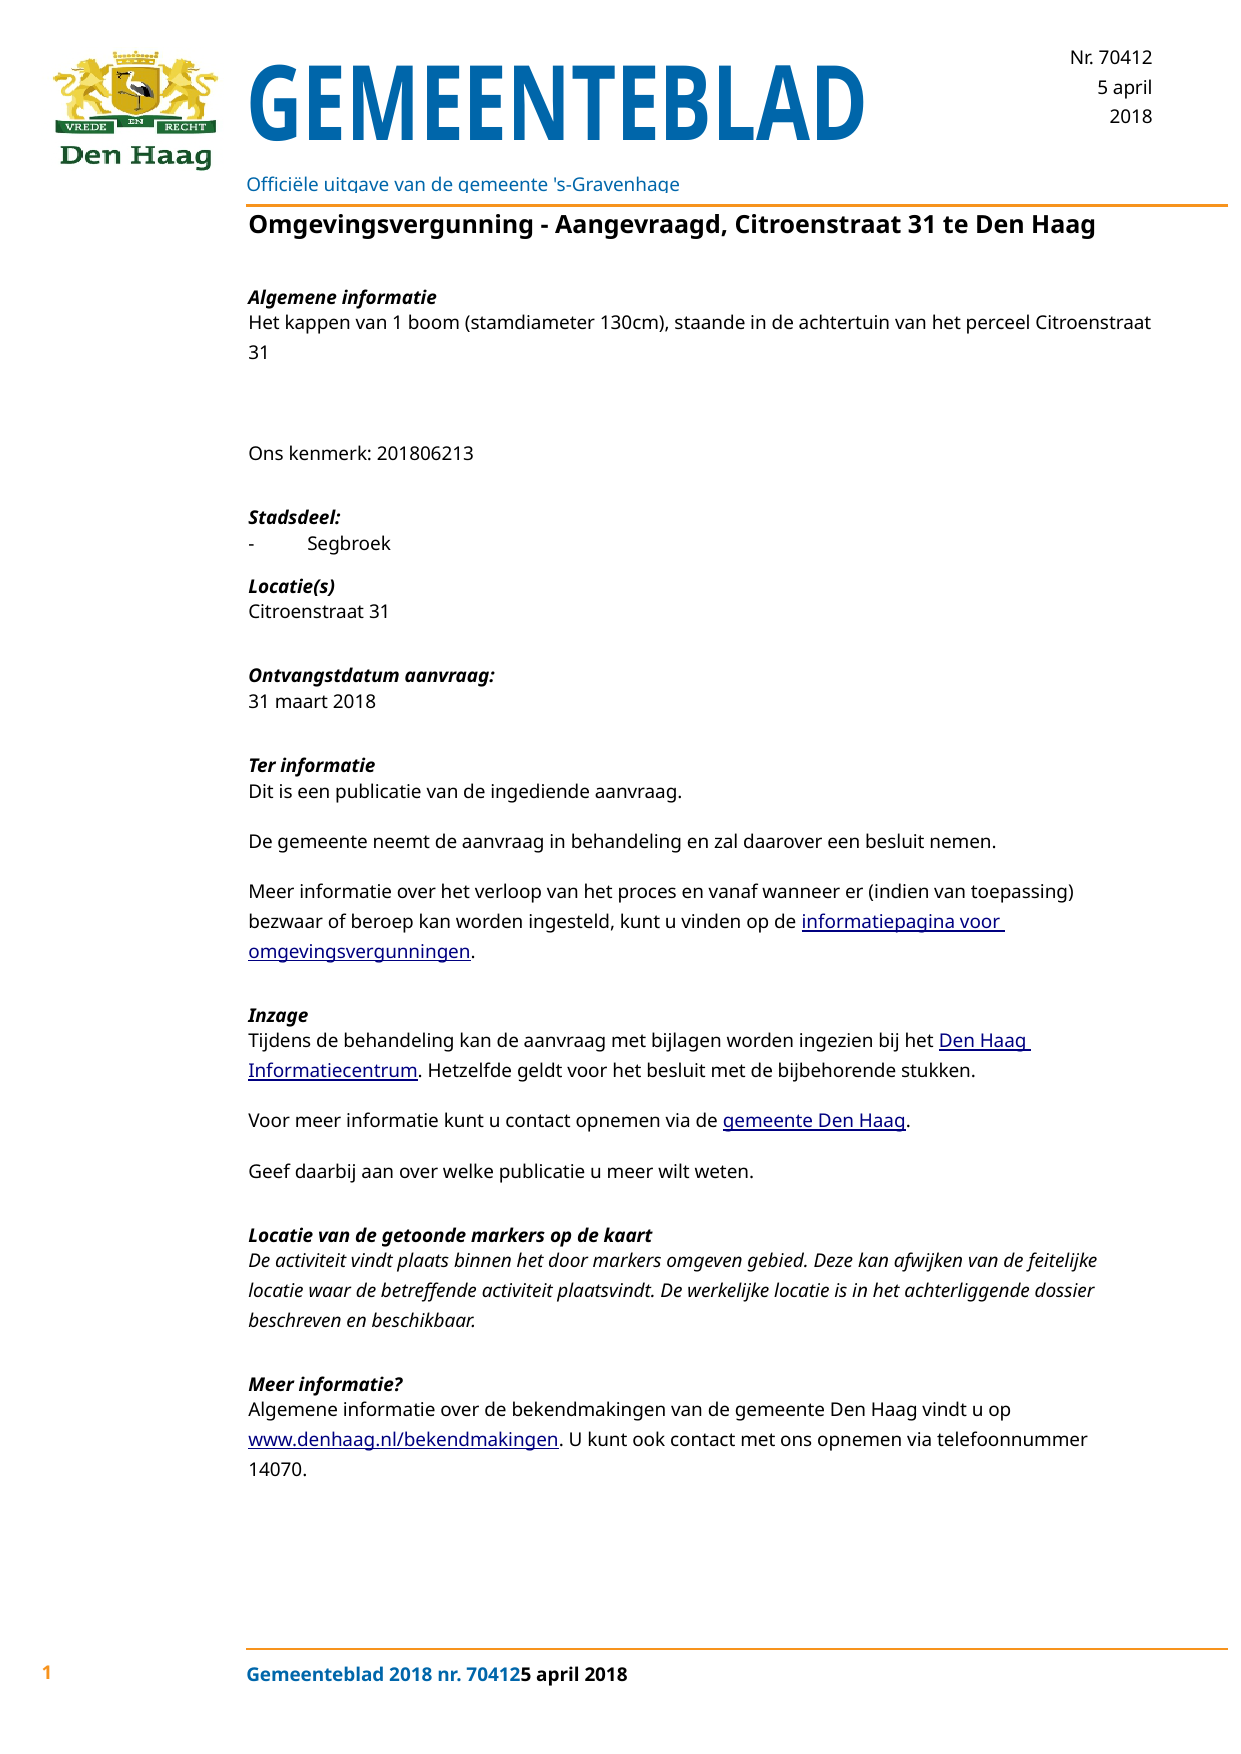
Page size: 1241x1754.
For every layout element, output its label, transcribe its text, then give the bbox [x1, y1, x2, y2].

text Het kappen van 1 boom (stamdiameter 130cm), staande in de achtertuin van het perceel Citroenstraat 31 [248, 309, 1152, 365]
text 31 maart 2018 [248, 688, 1152, 714]
text Tijdens de behandeling kan de aanvraag met bijlagen worden ingezien bij het Den Haag Informatiecentrum. Hetzelfde geldt voor het besluit met de bijbehorende stukken. [248, 1028, 1152, 1083]
text Omgevingsvergunning - Aangevraagd, Citroenstraat 31 te Den Haag [248, 207, 1152, 241]
text Dit is een publicatie van de ingediende aanvraag. [248, 778, 1152, 804]
text Locatie(s) [248, 573, 1152, 598]
text Algemene informatie over de bekendmakingen van de gemeente Den Haag vindt u op www.denhaag.nl/bekendmakingen. U kunt ook contact met ons opnemen via telefoonnummer 14070. [248, 1397, 1152, 1481]
text Ter informatie [248, 752, 1152, 778]
text Meer informatie? [248, 1371, 1152, 1397]
text De gemeente neemt de aanvraag in behandeling en zal daarover een besluit nemen. [248, 828, 1152, 854]
text Ons kenmerk: 201806213 [248, 440, 1152, 466]
picture [41, 47, 231, 172]
list Segbroek [248, 530, 1152, 555]
text Ontvangstdatum aanvraag: [248, 662, 1152, 688]
text Locatie van de getoonde markers op de kaart [248, 1222, 1152, 1248]
text Geef daarbij aan over welke publicatie u meer wilt weten. [248, 1158, 1152, 1184]
text De activiteit vindt plaats binnen het door markers omgeven gebied. Deze kan afwijken van de feitelijke locatie waar de betreffende activiteit plaatsvindt. De werkelijke locatie is in het achterliggende dossier beschreven en beschikbaar. [248, 1248, 1152, 1333]
text Algemene informatie [248, 284, 1152, 309]
text Inzage [248, 1002, 1152, 1028]
text Citroenstraat 31 [248, 598, 1152, 624]
text Voor meer informatie kunt u contact opnemen via de gemeente Den Haag. [248, 1108, 1152, 1133]
text Stadsdeel: [248, 504, 1152, 530]
text Meer informatie over het verloop van het proces en vanaf wanneer er (indien van toepassing) bezwaar of beroep kan worden ingesteld, kunt u vinden op de informatiepagina voor omgevingsvergunningen. [248, 879, 1152, 964]
